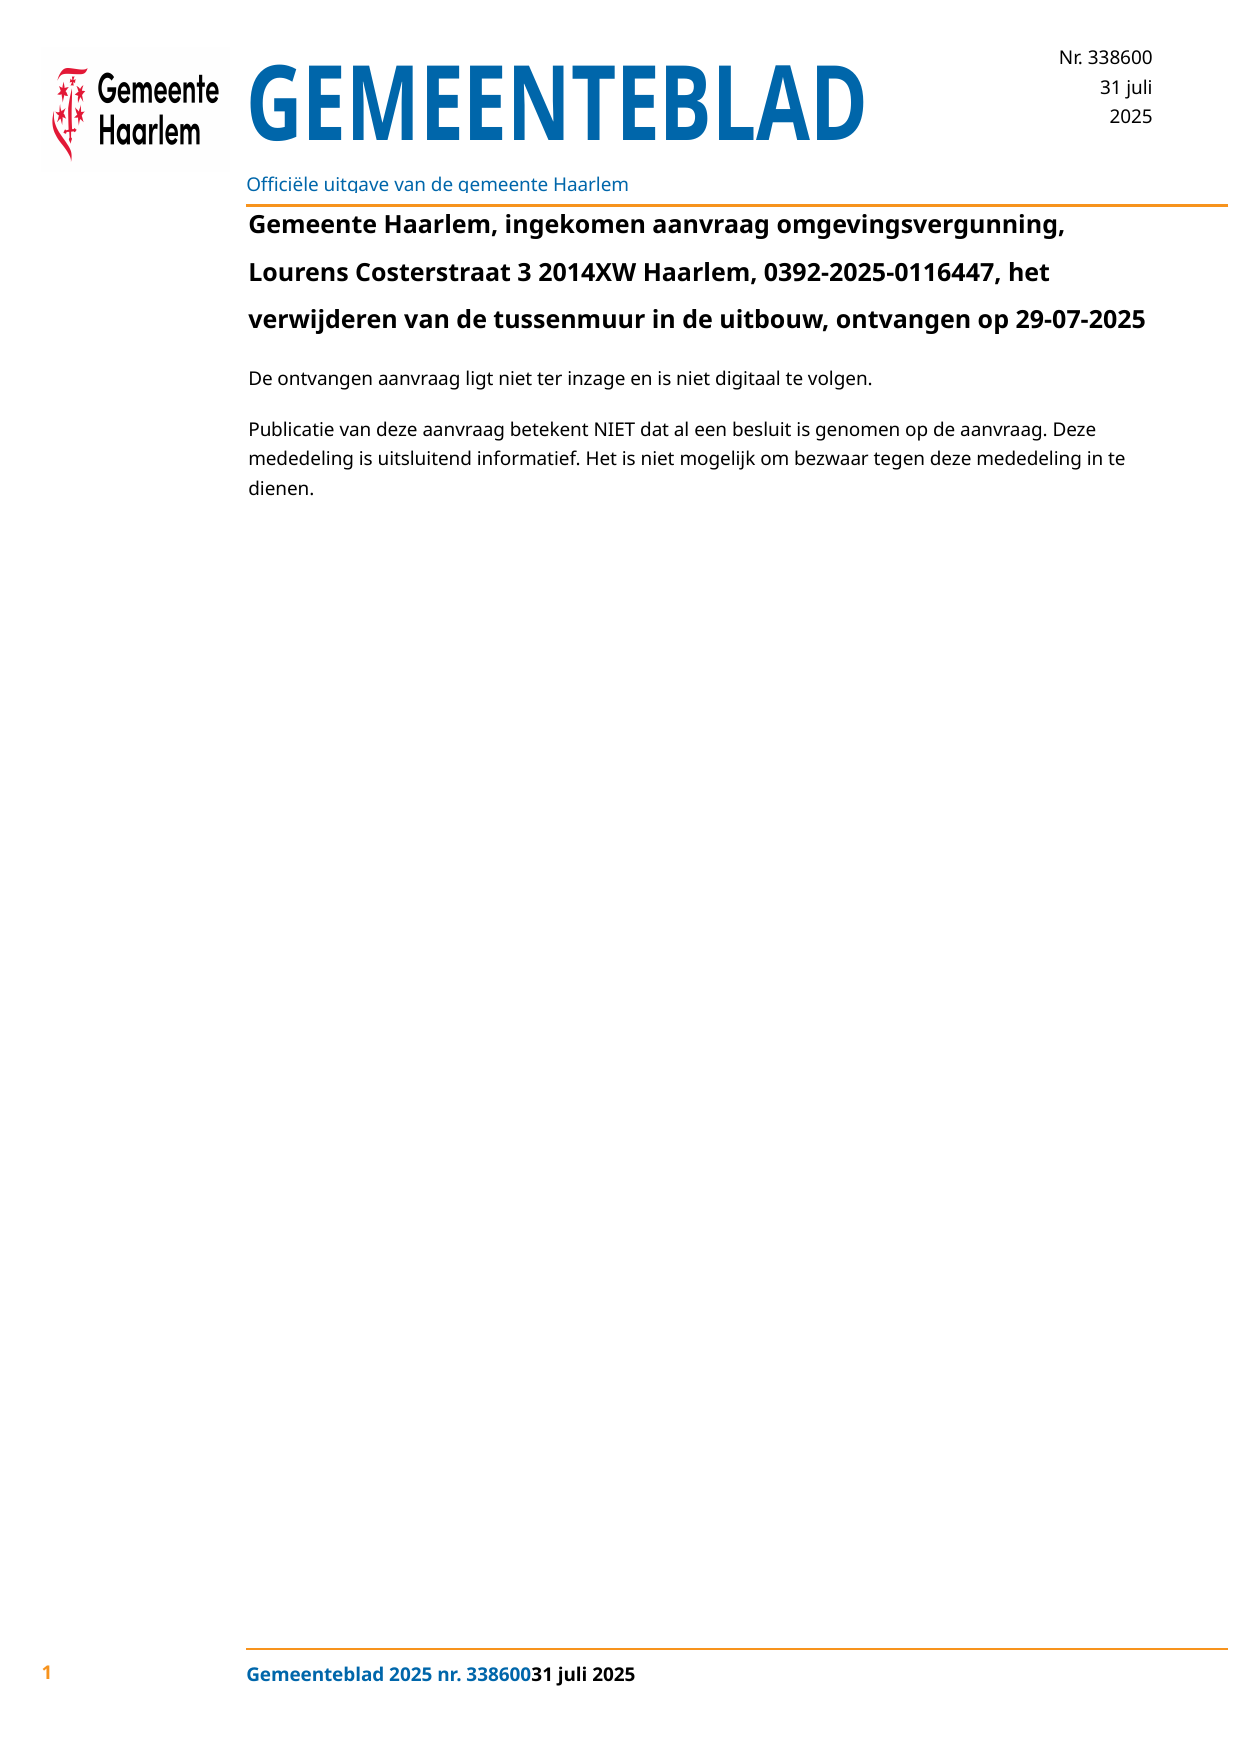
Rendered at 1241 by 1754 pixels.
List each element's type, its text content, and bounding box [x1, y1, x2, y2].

text Gemeente Haarlem, ingekomen aanvraag omgevingsvergunning, Lourens Costerstraat 3 2014XW Haarlem, 0392-2025-0116447, het verwijderen van de tussenmuur in de uitbouw, ontvangen op 29-07-2025 [248, 207, 1152, 336]
text De ontvangen aanvraag ligt niet ter inzage en is niet digitaal te volgen. [248, 366, 1152, 391]
text Publicatie van deze aanvraag betekent NIET dat al een besluit is genomen op de aanvraag. Deze mededeling is uitsluitend informatief. Het is niet mogelijk om bezwaar tegen deze mededeling in te dienen. [248, 416, 1152, 501]
picture [41, 47, 231, 172]
